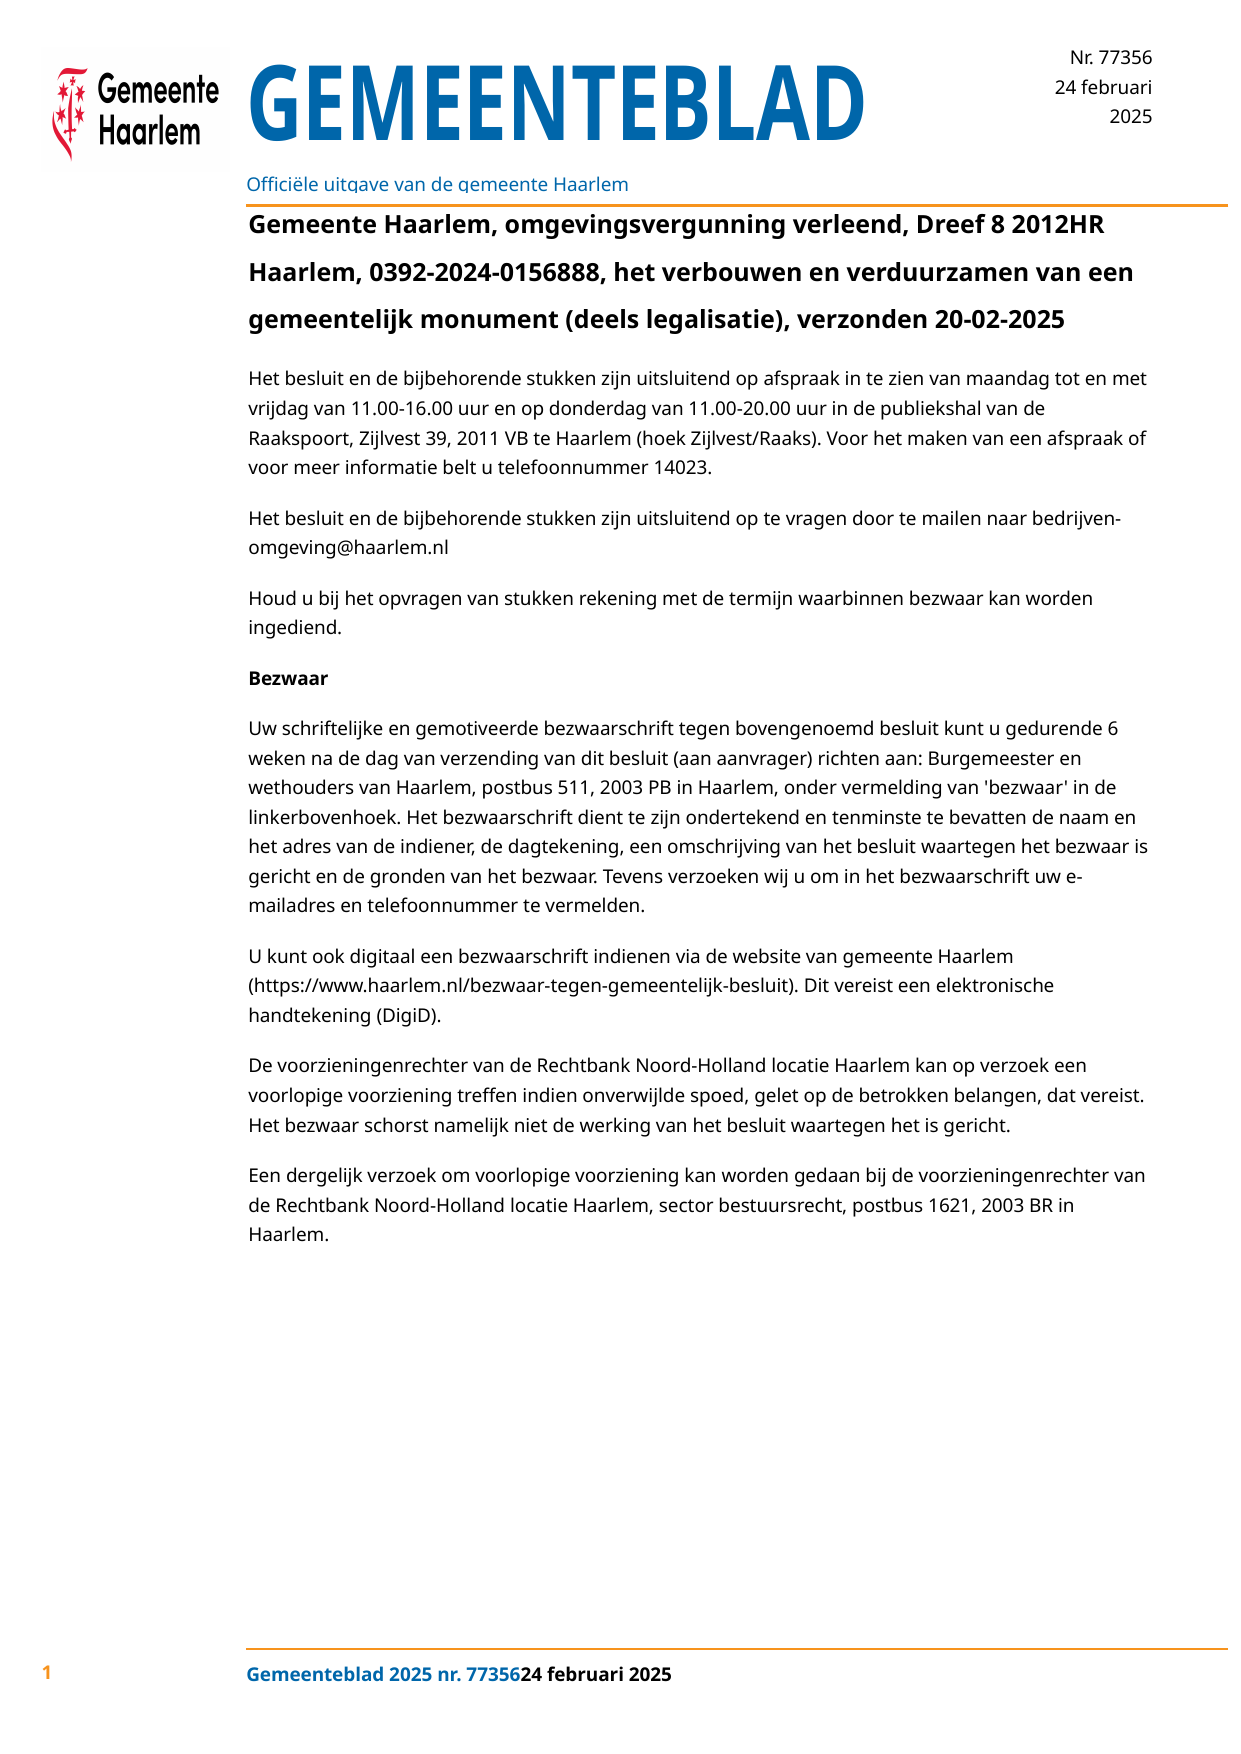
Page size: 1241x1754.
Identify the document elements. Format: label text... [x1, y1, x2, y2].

text De voorzieningenrechter van de Rechtbank Noord-Holland locatie Haarlem kan op verzoek een voorlopige voorziening treffen indien onverwijlde spoed, gelet op de betrokken belangen, dat vereist. Het bezwaar schorst namelijk niet de werking van het besluit waartegen het is gericht. [248, 1053, 1152, 1137]
picture [41, 47, 231, 172]
text U kunt ook digitaal een bezwaarschrift indienen via de website van gemeente Haarlem (https://www.haarlem.nl/bezwaar-tegen-gemeentelijk-besluit). Dit vereist een elektronische handtekening (DigiD). [248, 943, 1152, 1028]
text Uw schriftelijke en gemotiveerde bezwaarschrift tegen bovengenoemd besluit kunt u gedurende 6 weken na de dag van verzending van dit besluit (aan aanvrager) richten aan: Burgemeester en wethouders van Haarlem, postbus 511, 2003 PB in Haarlem, onder vermelding van 'bezwaar' in de linkerbovenhoek. Het bezwaarschrift dient te zijn ondertekend en tenminste te bevatten de naam en het adres van de indiener, de dagtekening, een omschrijving van het besluit waartegen het bezwaar is gericht en de gronden van het bezwaar. Tevens verzoeken wij u om in het bezwaarschrift uw e-mailadres en telefoonnummer te vermelden. [248, 715, 1152, 918]
text Het besluit en de bijbehorende stukken zijn uitsluitend op afspraak in te zien van maandag tot en met vrijdag van 11.00-16.00 uur en op donderdag van 11.00-20.00 uur in de publiekshal van de Raakspoort, Zijlvest 39, 2011 VB te Haarlem (hoek Zijlvest/Raaks). Voor het maken van een afspraak of voor meer informatie belt u telefoonnummer 14023. [248, 366, 1152, 480]
text Het besluit en de bijbehorende stukken zijn uitsluitend op te vragen door te mailen naar bedrijven-omgeving@haarlem.nl [248, 505, 1152, 560]
text Een dergelijk verzoek om voorlopige voorziening kan worden gedaan bij de voorzieningenrechter van de Rechtbank Noord-Holland locatie Haarlem, sector bestuursrecht, postbus 1621, 2003 BR in Haarlem. [248, 1162, 1152, 1247]
text Houd u bij het opvragen van stukken rekening met de termijn waarbinnen bezwaar kan worden ingediend. [248, 585, 1152, 640]
text Gemeente Haarlem, omgevingsvergunning verleend, Dreef 8 2012HR Haarlem, 0392-2024-0156888, het verbouwen en verduurzamen van een gemeentelijk monument (deels legalisatie), verzonden 20-02-2025 [248, 207, 1152, 336]
text Bezwaar [248, 665, 1152, 690]
